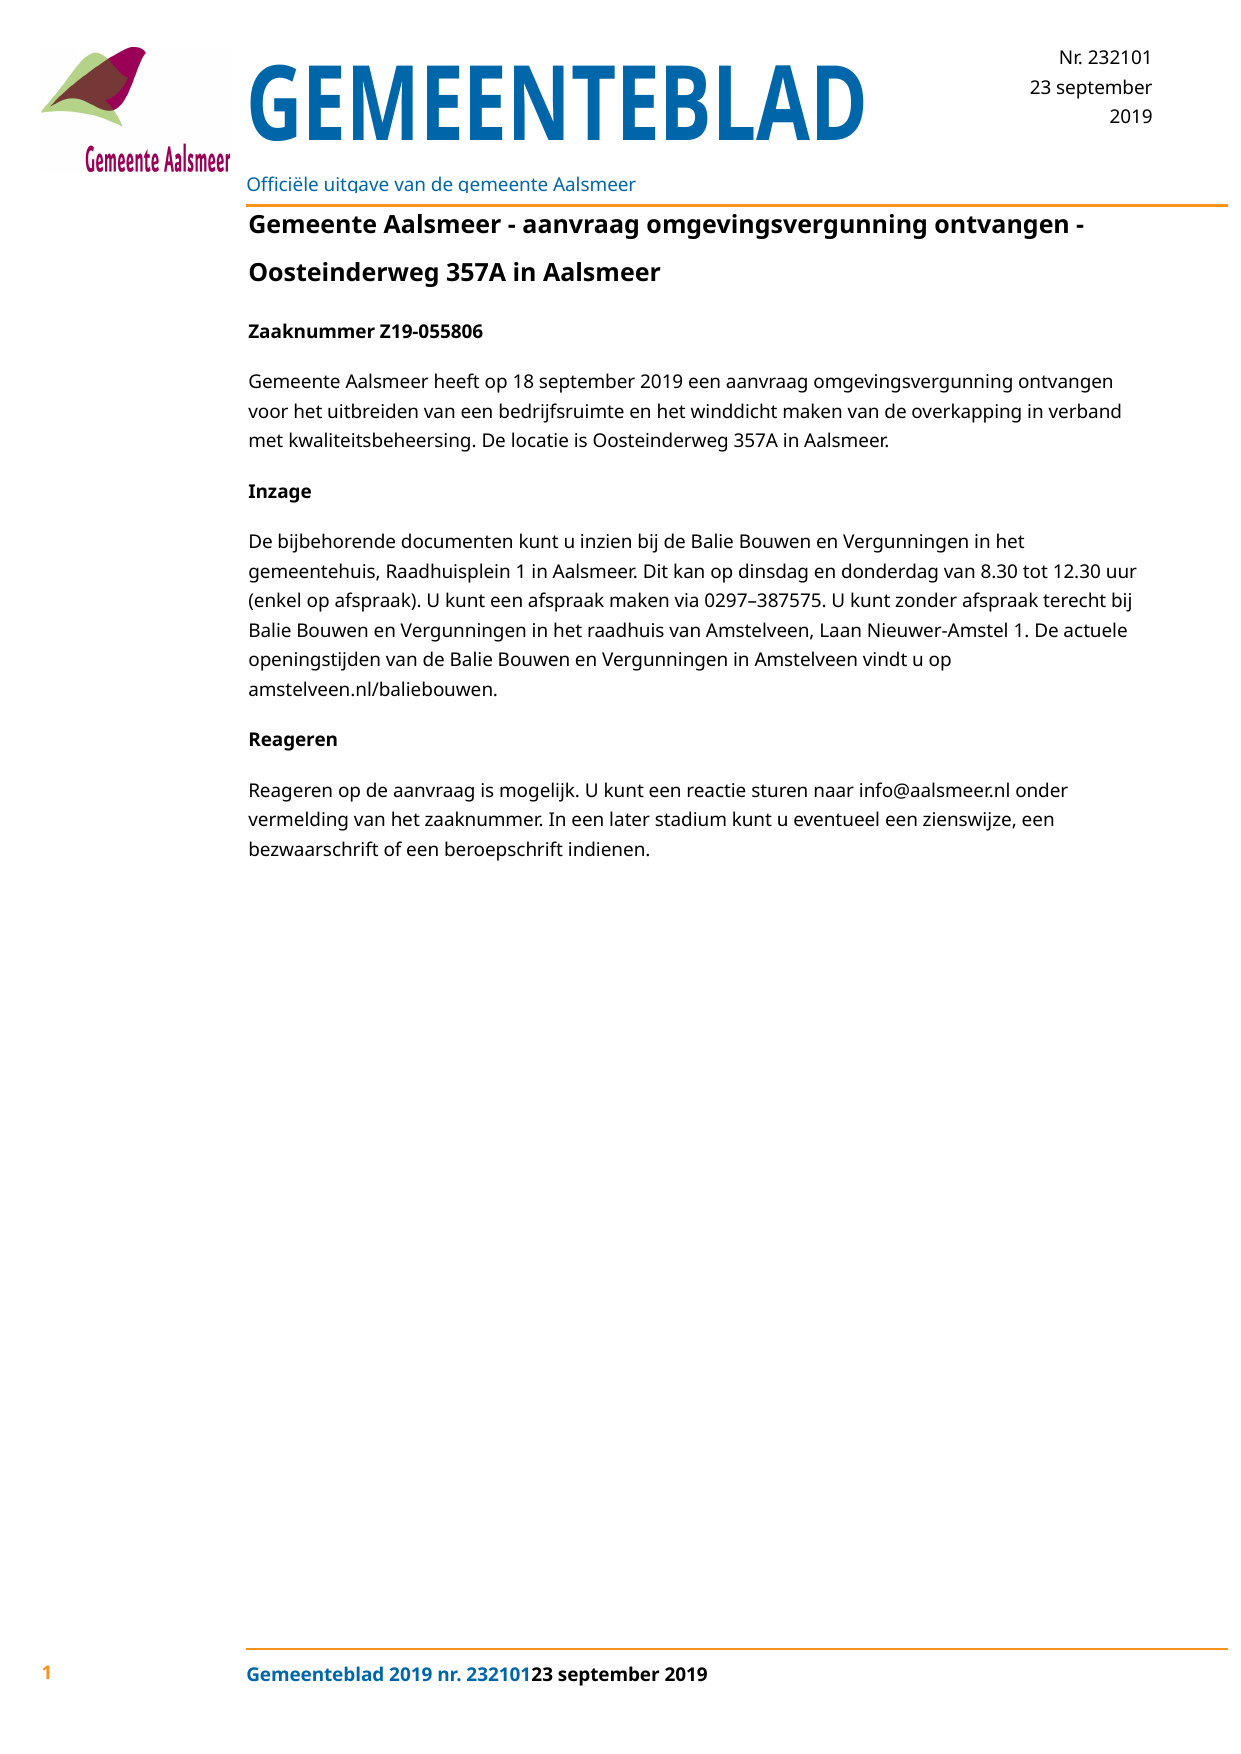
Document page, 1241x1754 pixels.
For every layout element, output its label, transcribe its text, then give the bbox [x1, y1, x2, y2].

text Reageren op de aanvraag is mogelijk. U kunt een reactie sturen naar info@aalsmeer.nl onder vermelding van het zaaknummer. In een later stadium kunt u eventueel een zienswijze, een bezwaarschrift of een beroepschrift indienen. [248, 777, 1152, 862]
text Reageren [248, 727, 1152, 752]
text Gemeente Aalsmeer heeft op 18 september 2019 een aanvraag omgevingsvergunning ontvangen voor het uitbreiden van een bedrijfsruimte en het winddicht maken van de overkapping in verband met kwaliteitsbeheersing. De locatie is Oosteinderweg 357A in Aalsmeer. [248, 368, 1152, 453]
text De bijbehorende documenten kunt u inzien bij de Balie Bouwen en Vergunningen in het gemeentehuis, Raadhuisplein 1 in Aalsmeer. Dit kan op dinsdag en donderdag van 8.30 tot 12.30 uur (enkel op afspraak). U kunt een afspraak maken via 0297–387575. U kunt zonder afspraak terecht bij Balie Bouwen en Vergunningen in het raadhuis van Amstelveen, Laan Nieuwer-Amstel 1. De actuele openingstijden van de Balie Bouwen en Vergunningen in Amstelveen vindt u op amstelveen.nl/baliebouwen. [248, 528, 1152, 702]
text Inzage [248, 478, 1152, 504]
text Gemeente Aalsmeer - aanvraag omgevingsvergunning ontvangen - Oosteinderweg 357A in Aalsmeer [248, 207, 1152, 288]
text Zaaknummer Z19-055806 [248, 318, 1152, 344]
picture [41, 47, 231, 172]
